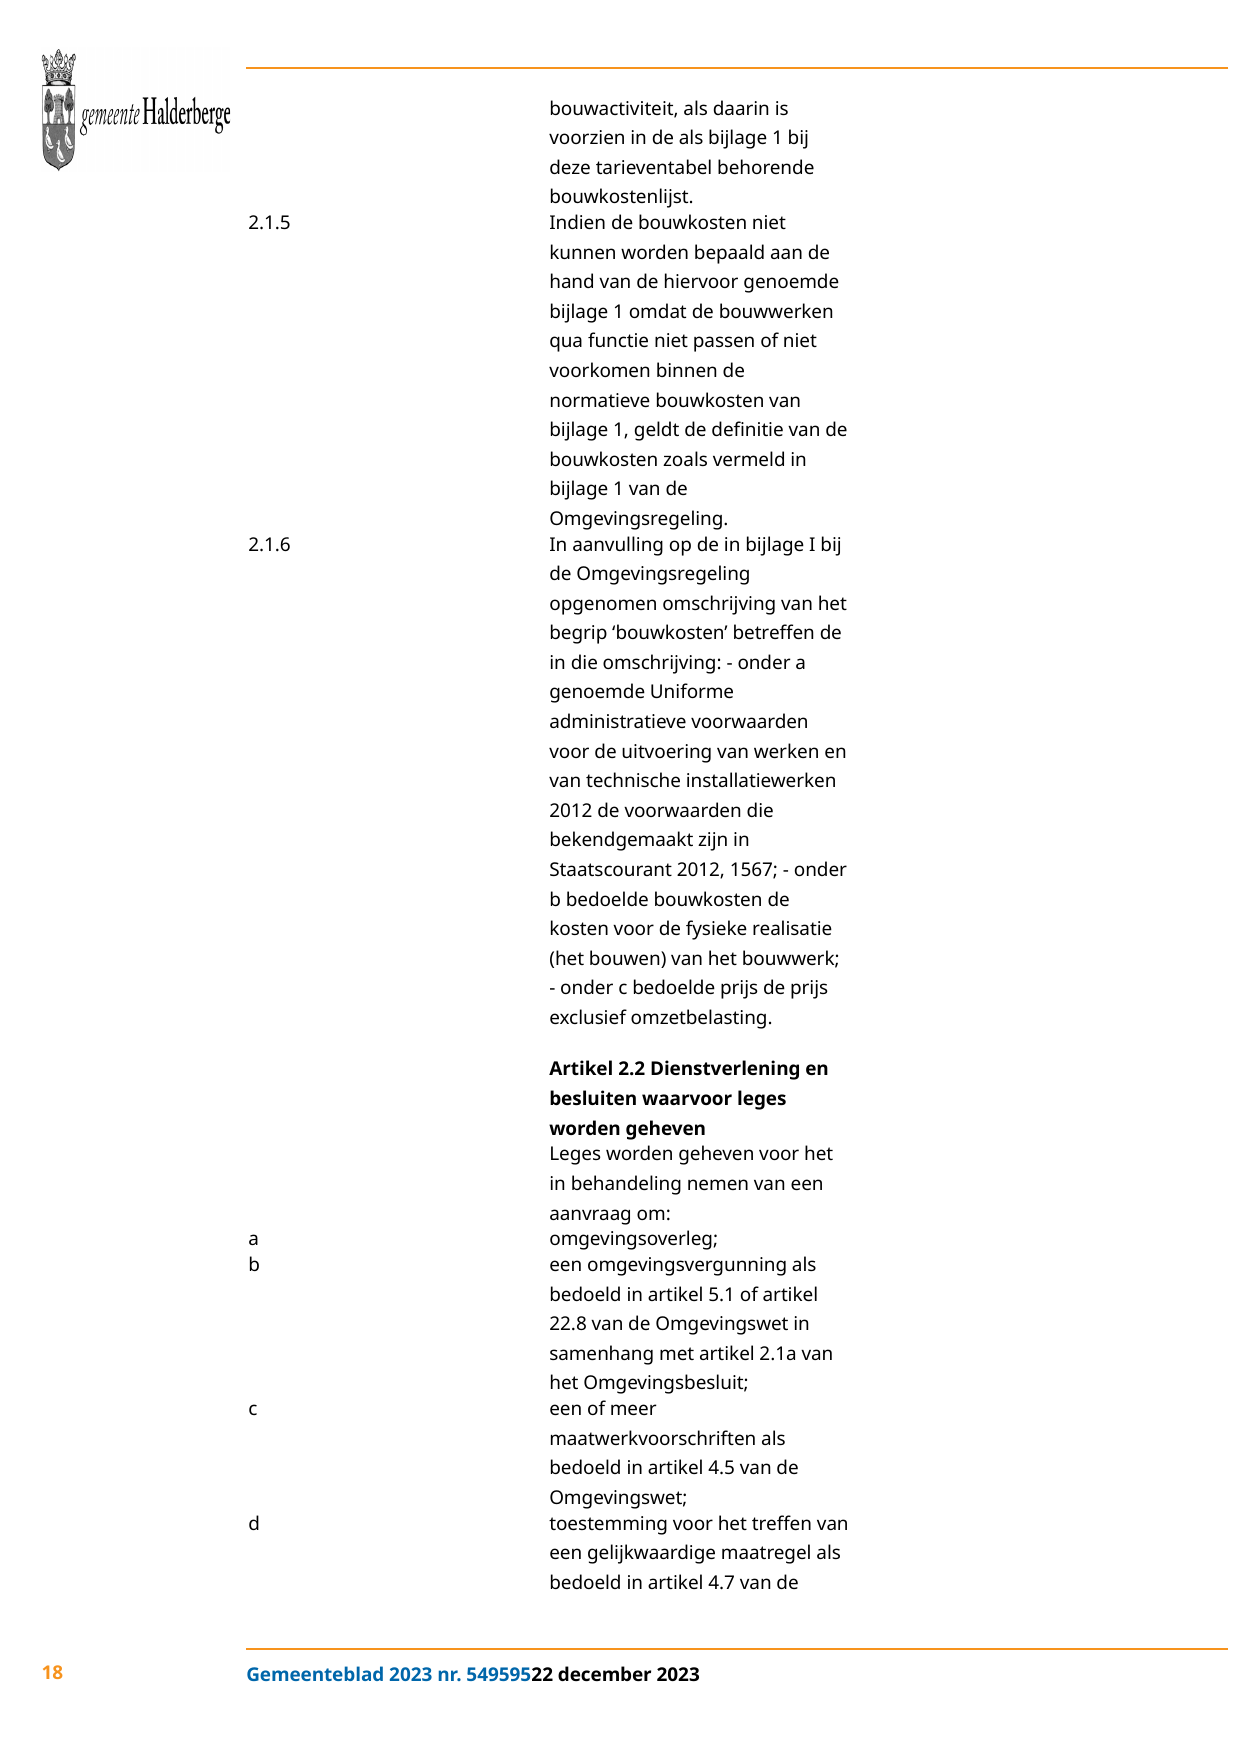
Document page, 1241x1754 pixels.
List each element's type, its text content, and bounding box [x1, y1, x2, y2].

table_cell [850, 95, 1152, 209]
table_cell [850, 1056, 1152, 1141]
table_cell 2.1.5 [248, 209, 549, 531]
table_cell [549, 1030, 850, 1056]
table_cell [850, 1510, 1152, 1594]
table_cell In aanvulling op de in bijlage I bij de Omgevingsregeling opgenomen omschrijving van het begrip ‘bouwkosten’ betreffen de in die omschrijving: - onder a genoemde Uniforme administratieve voorwaarden voor de uitvoering van werken en van technische installatiewerken 2012 de voorwaarden die bekendgemaakt zijn in Staatscourant 2012, 1567; - onder b bedoelde bouwkosten de kosten voor de fysieke realisatie (het bouwen) van het bouwwerk; - onder c bedoelde prijs de prijs exclusief omzetbelasting. [549, 531, 850, 1030]
table_cell [248, 1056, 549, 1141]
table_cell [850, 1225, 1152, 1251]
table_cell [850, 1251, 1152, 1395]
table_cell omgevingsoverleg; [549, 1225, 850, 1251]
table_cell een of meer maatwerkvoorschriften als bedoeld in artikel 4.5 van de Omgevingswet; [549, 1395, 850, 1510]
table_cell Artikel 2.2 Dienstverlening en besluiten waarvoor leges worden geheven [549, 1056, 850, 1141]
table_cell a [248, 1225, 549, 1251]
table_cell [248, 1141, 549, 1225]
table_cell c [248, 1395, 549, 1510]
table_cell [850, 1030, 1152, 1056]
table_cell een omgevingsvergunning als bedoeld in artikel 5.1 of artikel 22.8 van de Omgevingswet in samenhang met artikel 2.1a van het Omgevingsbesluit; [549, 1251, 850, 1395]
table_cell b [248, 1251, 549, 1395]
table_cell d [248, 1510, 549, 1594]
picture [41, 47, 231, 172]
table_cell 2.1.6 [248, 531, 549, 1030]
table_cell [248, 95, 549, 209]
table_cell Leges worden geheven voor het in behandeling nemen van een aanvraag om: [549, 1141, 850, 1225]
table_cell [248, 1030, 549, 1056]
table_cell Indien de bouwkosten niet kunnen worden bepaald aan de hand van de hiervoor genoemde bijlage 1 omdat de bouwwerken qua functie niet passen of niet voorkomen binnen de normatieve bouwkosten van bijlage 1, geldt de definitie van de bouwkosten zoals vermeld in bijlage 1 van de Omgevingsregeling. [549, 209, 850, 531]
table_cell [850, 1141, 1152, 1225]
table_cell [850, 209, 1152, 531]
table_cell toestemming voor het treffen van een gelijkwaardige maatregel als bedoeld in artikel 4.7 van de [549, 1510, 850, 1594]
table_cell bouwactiviteit, als daarin is voorzien in de als bijlage 1 bij deze tarieventabel behorende bouwkostenlijst. [549, 95, 850, 209]
table_cell [850, 531, 1152, 1030]
table_cell [850, 1395, 1152, 1510]
